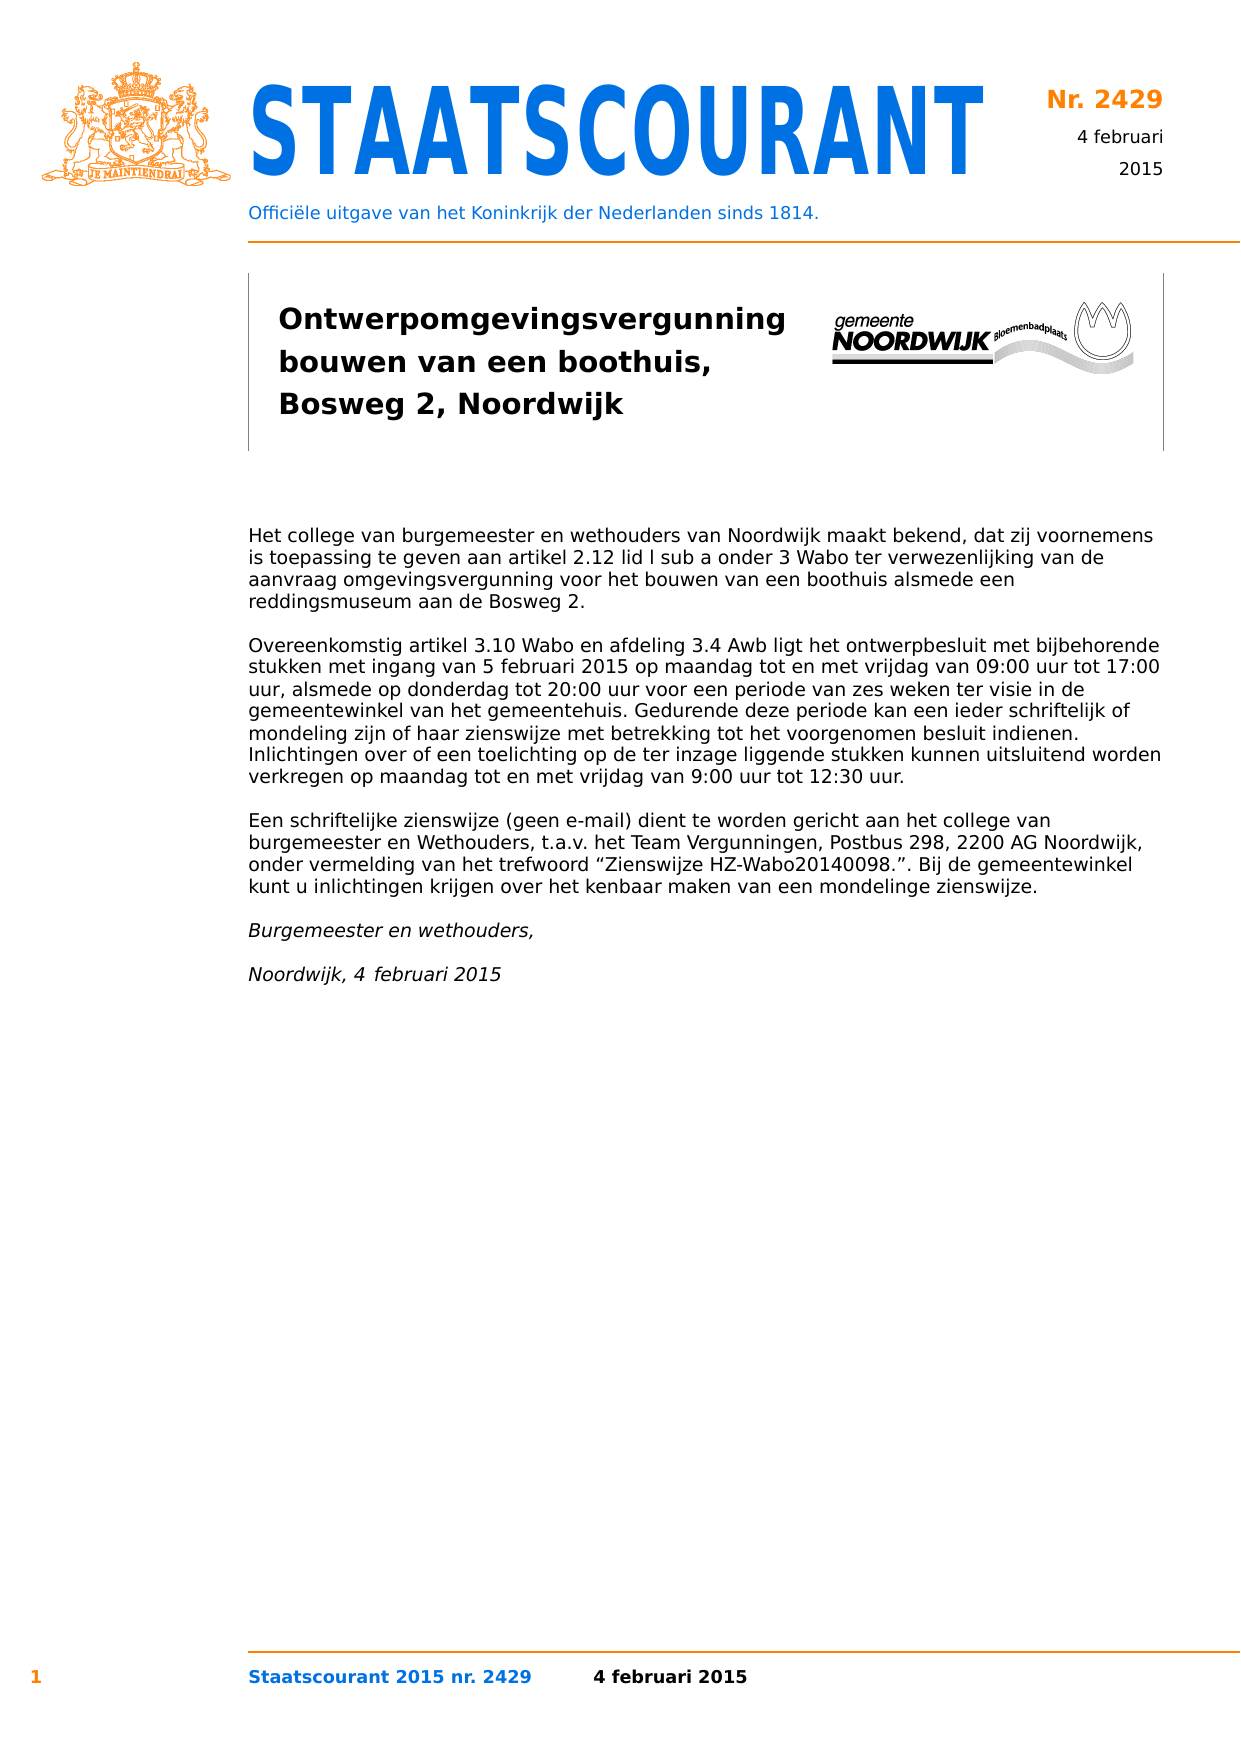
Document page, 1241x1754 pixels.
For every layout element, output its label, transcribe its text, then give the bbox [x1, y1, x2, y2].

text Noordwijk, 4 februari 2015 [248, 964, 1163, 986]
table_header [25, 62, 248, 241]
text Burgemeester en wethouders, [248, 920, 1163, 942]
table_header STAATSCOURANT [248, 62, 998, 203]
text Inlichtingen over of een toelichting op de ter inzage liggende stukken kunnen uitsluitend worden verkregen op maandag tot en met vrijdag van 9:00 uur tot 12:30 uur. [248, 744, 1163, 788]
text Het college van burgemeester en wethouders van Noordwijk maakt bekend, dat zij voornemens is toepassing te geven aan artikel 2.12 lid l sub a onder 3 Wabo ter verwezenlijking van de aanvraag omgevingsvergunning voor het bouwen van een boothuis alsmede een reddingsmuseum aan de Bosweg 2. [248, 525, 1163, 613]
text Een schriftelijke zienswijze (geen e-mail) dient te worden gericht aan het college van burgemeester en Wethouders, t.a.v. het Team Vergunningen, Postbus 298, 2200 AG Noordwijk, onder vermelding van het trefwoord “Zienswijze HZ-Wabo20140098.”. Bij de gemeentewinkel kunt u inlichtingen krijgen over het kenbaar maken van een mondelinge zienswijze. [248, 810, 1163, 898]
picture [41, 62, 231, 186]
subtitle Ontwerpomgevingsvergunning bouwen van een boothuis, Bosweg 2, Noordwijk [249, 273, 1163, 451]
table_cell 4 februari [998, 121, 1240, 153]
picture [832, 302, 1134, 374]
table_header Nr. 2429 [998, 62, 1240, 121]
text Overeenkomstig artikel 3.10 Wabo en afdeling 3.4 Awb ligt het ontwerpbesluit met bijbehorende stukken met ingang van 5 februari 2015 op maandag tot en met vrijdag van 09:00 uur tot 17:00 uur, alsmede op donderdag tot 20:00 uur voor een periode van zes weken ter visie in de gemeentewinkel van het gemeentehuis. Gedurende deze periode kan een ieder schriftelijk of mondeling zijn of haar zienswijze met betrekking tot het voorgenomen besluit indienen. [248, 634, 1163, 744]
table_cell 2015 [998, 153, 1240, 203]
table_cell Officiële uitgave van het Koninkrijk der Nederlanden sinds 1814. [248, 203, 1240, 241]
